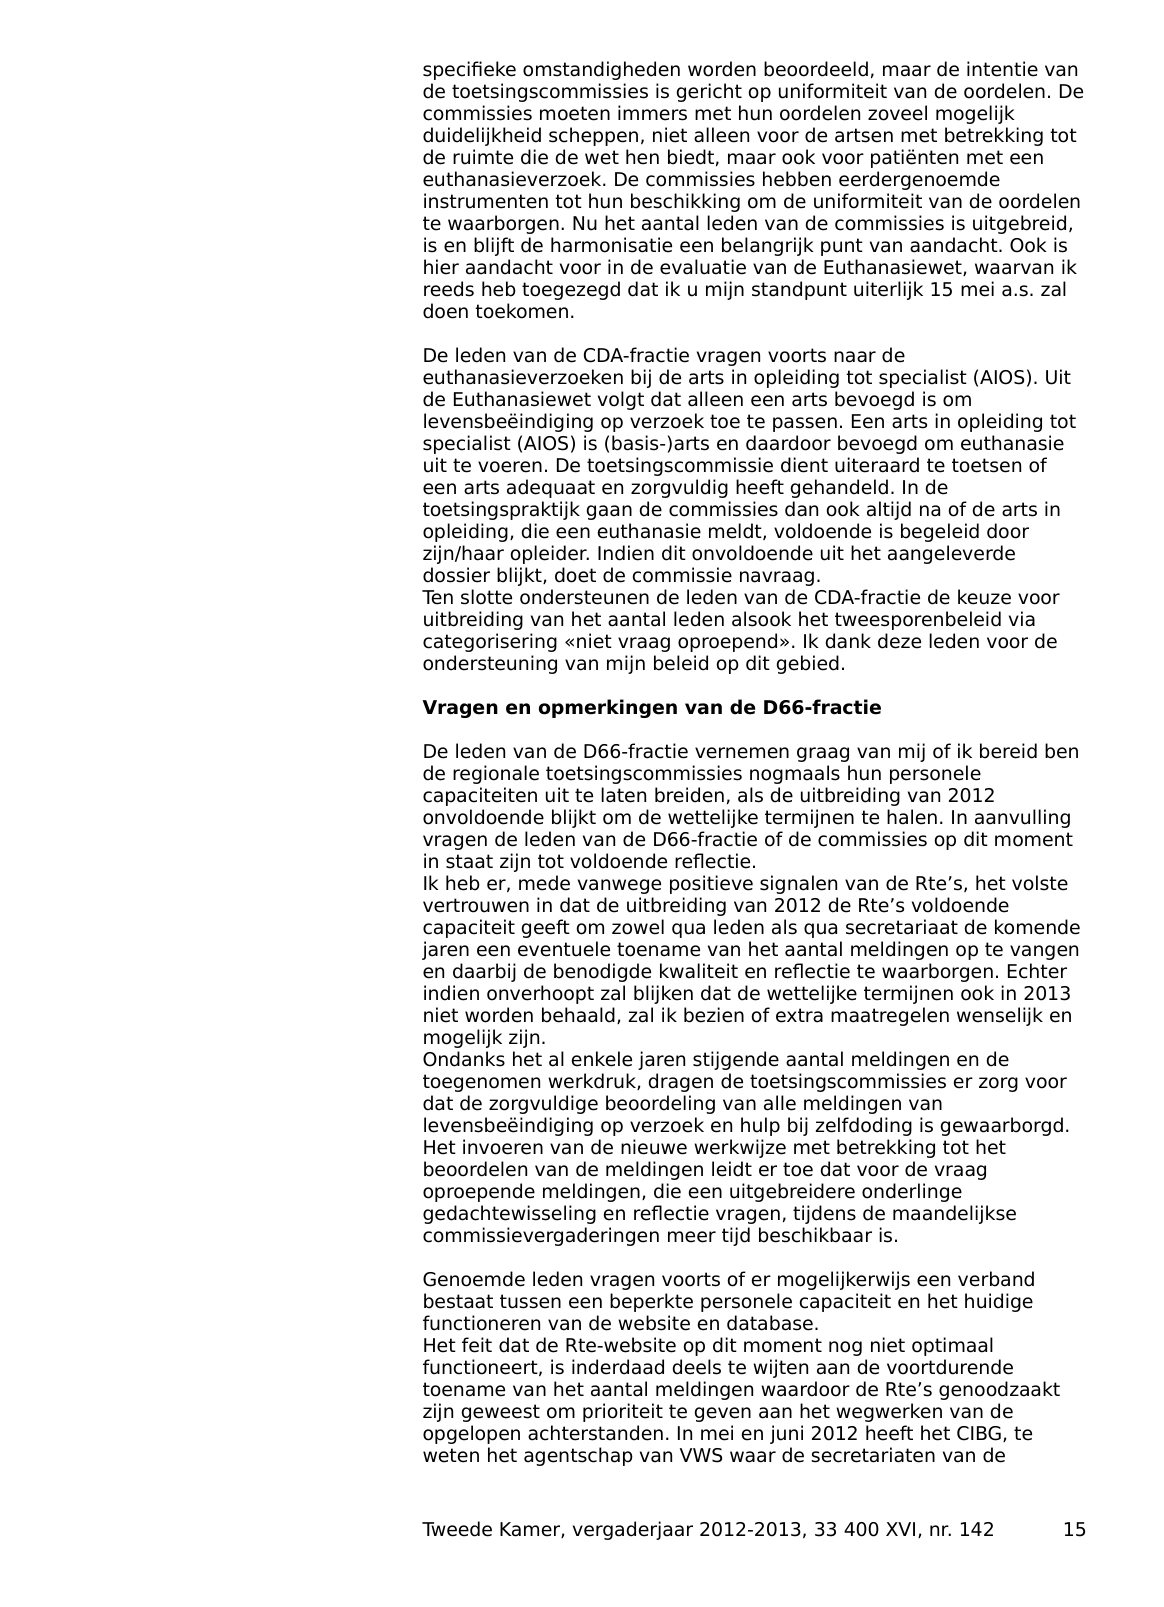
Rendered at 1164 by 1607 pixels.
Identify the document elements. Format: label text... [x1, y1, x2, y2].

text De leden van de CDA-fractie vragen voorts naar de euthanasieverzoeken bij de arts in opleiding tot specialist (AIOS). Uit de Euthanasiewet volgt dat alleen een arts bevoegd is om levensbeëindiging op verzoek toe te passen. Een arts in opleiding tot specialist (AIOS) is (basis-)arts en daardoor bevoegd om euthanasie uit te voeren. De toetsingscommissie dient uiteraard te toetsen of een arts adequaat en zorgvuldig heeft gehandeld. In de toetsingspraktijk gaan de commissies dan ook altijd na of de arts in opleiding, die een euthanasie meldt, voldoende is begeleid door zijn/haar opleider. Indien dit onvoldoende uit het aangeleverde dossier blijkt, doet de commissie navraag. [422, 345, 1087, 587]
text Het feit dat de Rte-website op dit moment nog niet optimaal functioneert, is inderdaad deels te wijten aan de voortdurende toename van het aantal meldingen waardoor de Rte’s genoodzaakt zijn geweest om prioriteit te geven aan het wegwerken van de opgelopen achterstanden. In mei en juni 2012 heeft het CIBG, te weten het agentschap van VWS waar de secretariaten van de [422, 1335, 1087, 1467]
text Genoemde leden vragen voorts of er mogelijkerwijs een verband bestaat tussen een beperkte personele capaciteit en het huidige functioneren van de website en database. [422, 1269, 1087, 1335]
text Ik heb er, mede vanwege positieve signalen van de Rte’s, het volste vertrouwen in dat de uitbreiding van 2012 de Rte’s voldoende capaciteit geeft om zowel qua leden als qua secretariaat de komende jaren een eventuele toename van het aantal meldingen op te vangen en daarbij de benodigde kwaliteit en reflectie te waarborgen. Echter indien onverhoopt zal blijken dat de wettelijke termijnen ook in 2013 niet worden behaald, zal ik bezien of extra maatregelen wenselijk en mogelijk zijn. [422, 873, 1087, 1049]
text specifieke omstandigheden worden beoordeeld, maar de intentie van de toetsingscommissies is gericht op uniformiteit van de oordelen. De commissies moeten immers met hun oordelen zoveel mogelijk duidelijkheid scheppen, niet alleen voor de artsen met betrekking tot de ruimte die de wet hen biedt, maar ook voor patiënten met een euthanasieverzoek. De commissies hebben eerdergenoemde instrumenten tot hun beschikking om de uniformiteit van de oordelen te waarborgen. Nu het aantal leden van de commissies is uitgebreid, is en blijft de harmonisatie een belangrijk punt van aandacht. Ook is hier aandacht voor in de evaluatie van de Euthanasiewet, waarvan ik reeds heb toegezegd dat ik u mijn standpunt uiterlijk 15 mei a.s. zal doen toekomen. [422, 59, 1087, 323]
text Ondanks het al enkele jaren stijgende aantal meldingen en de toegenomen werkdruk, dragen de toetsingscommissies er zorg voor dat de zorgvuldige beoordeling van alle meldingen van levensbeëindiging op verzoek en hulp bij zelfdoding is gewaarborgd. Het invoeren van de nieuwe werkwijze met betrekking tot het beoordelen van de meldingen leidt er toe dat voor de vraag oproepende meldingen, die een uitgebreidere onderlinge gedachtewisseling en reflectie vragen, tijdens de maandelijkse commissievergaderingen meer tijd beschikbaar is. [422, 1049, 1087, 1247]
subtitle Vragen en opmerkingen van de D66-fractie [422, 697, 1087, 719]
text De leden van de D66-fractie vernemen graag van mij of ik bereid ben de regionale toetsingscommissies nogmaals hun personele capaciteiten uit te laten breiden, als de uitbreiding van 2012 onvoldoende blijkt om de wettelijke termijnen te halen. In aanvulling vragen de leden van de D66-fractie of de commissies op dit moment in staat zijn tot voldoende reflectie. [422, 741, 1087, 873]
text Ten slotte ondersteunen de leden van de CDA-fractie de keuze voor uitbreiding van het aantal leden alsook het tweesporenbeleid via categorisering «niet vraag oproepend». Ik dank deze leden voor de ondersteuning van mijn beleid op dit gebied. [422, 587, 1087, 675]
